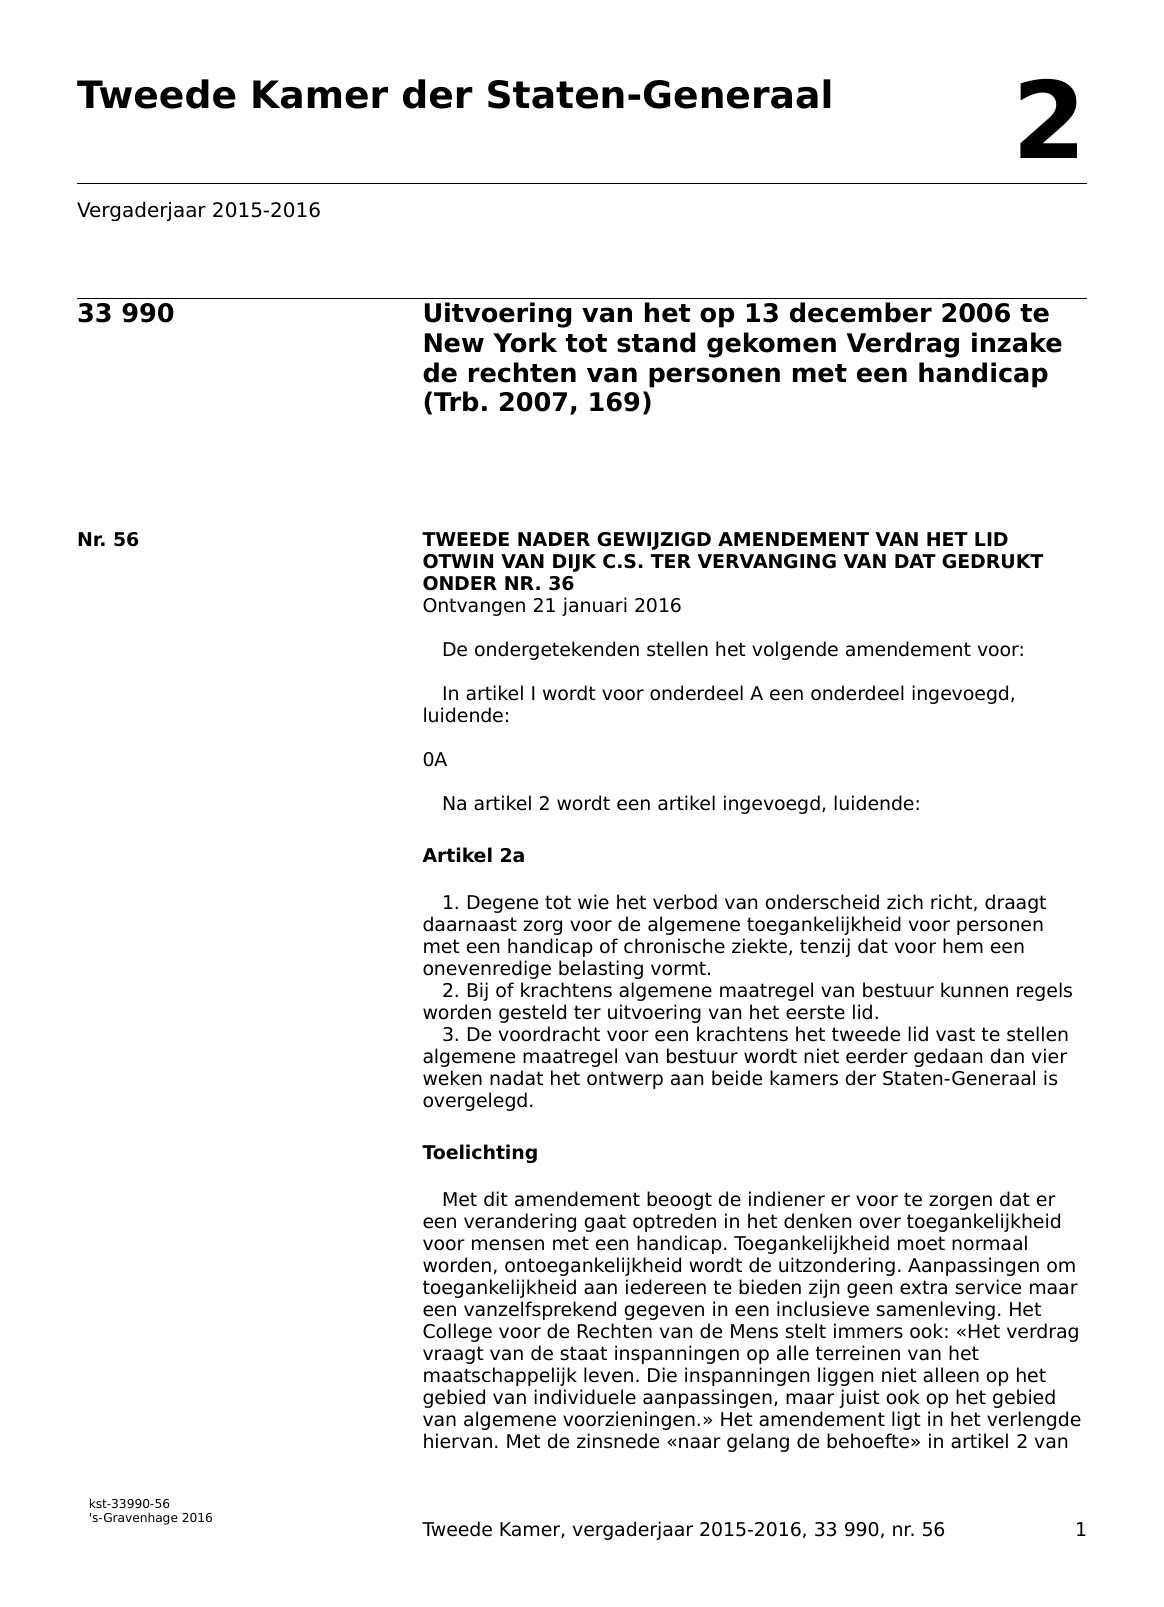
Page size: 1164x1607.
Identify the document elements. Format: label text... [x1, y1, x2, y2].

subtitle Nr. 56 TWEEDE NADER GEWIJZIGD AMENDEMENT VAN HET LID OTWIN VAN DIJK C.S. TER VERVANGING VAN DAT GEDRUKT ONDER NR. 36 [77, 529, 1087, 595]
text 3. De voordracht voor een krachtens het tweede lid vast te stellen algemene maatregel van bestuur wordt niet eerder gedaan dan vier weken nadat het ontwerp aan beide kamers der Staten-Generaal is overgelegd. [422, 1024, 1087, 1112]
subtitle Artikel 2a [422, 845, 1087, 867]
text In artikel I wordt voor onderdeel A een onderdeel ingevoegd, luidende: [422, 683, 1087, 727]
text Na artikel 2 wordt een artikel ingevoegd, luidende: [422, 793, 1087, 815]
table_header 2 [886, 59, 1087, 183]
text 1. Degene tot wie het verbod van onderscheid zich richt, draagt daarnaast zorg voor de algemene toegankelijkheid voor personen met een handicap of chronische ziekte, tenzij dat voor hem een onevenredige belasting vormt. [422, 892, 1087, 980]
table_header Tweede Kamer der Staten-Generaal [77, 59, 886, 183]
text 0A [422, 749, 1087, 771]
table_cell Vergaderjaar 2015-2016 [77, 184, 1087, 298]
text De ondergetekenden stellen het volgende amendement voor: [422, 639, 1087, 661]
text Met dit amendement beoogt de indiener er voor te zorgen dat er een verandering gaat optreden in het denken over toegankelijkheid voor mensen met een handicap. Toegankelijkheid moet normaal worden, ontoegankelijkheid wordt de uitzondering. Aanpassingen om toegankelijkheid aan iedereen te bieden zijn geen extra service maar een vanzelfsprekend gegeven in een inclusieve samenleving. Het College voor de Rechten van de Mens stelt immers ook: «Het verdrag vraagt van de staat inspanningen op alle terreinen van het maatschappelijk leven. Die inspanningen liggen niet alleen op het gebied van individuele aanpassingen, maar juist ook op het gebied van algemene voorzieningen.» Het amendement ligt in het verlengde hiervan. Met de zinsnede «naar gelang de behoefte» in artikel 2 van [422, 1189, 1087, 1453]
text 's-Gravenhage 2016 [88, 1511, 323, 1525]
text kst-33990-56 [88, 1497, 323, 1511]
subtitle Toelichting [422, 1142, 1087, 1164]
text Ontvangen 21 januari 2016 [422, 595, 1087, 617]
text 2. Bij of krachtens algemene maatregel van bestuur kunnen regels worden gesteld ter uitvoering van het eerste lid. [422, 980, 1087, 1024]
subtitle 33 990 Uitvoering van het op 13 december 2006 te New York tot stand gekomen Verdrag inzake de rechten van personen met een handicap (Trb. 2007, 169) [77, 299, 1087, 418]
